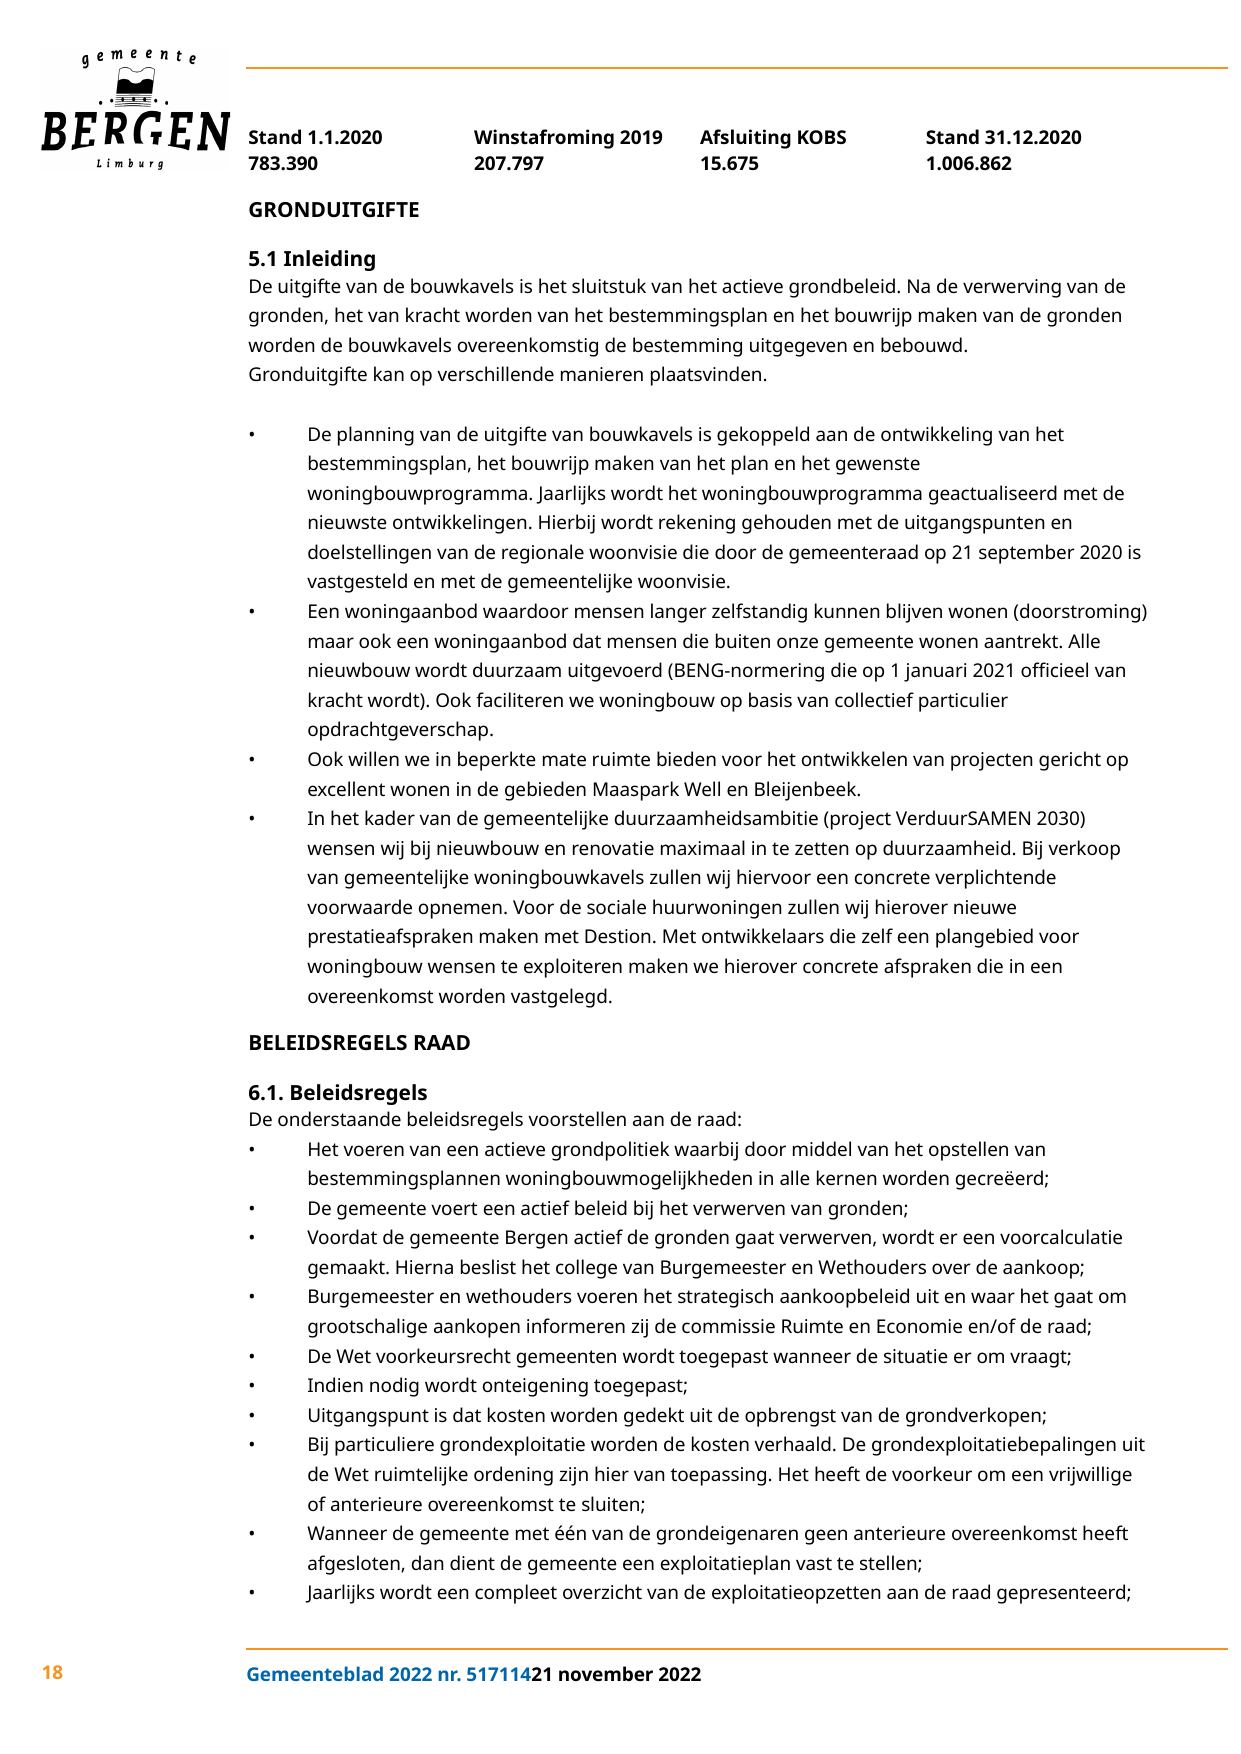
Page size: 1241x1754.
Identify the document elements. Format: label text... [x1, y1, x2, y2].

table_cell 1.006.862 [926, 150, 1152, 176]
list Uitgangspunt is dat kosten worden gedekt uit de opbrengst van de grondverkopen; [248, 1402, 1152, 1428]
list Voordat de gemeente Bergen actief de gronden gaat verwerven, wordt er een voorcalculatie gemaakt. Hierna beslist het college van Burgemeester en Wethouders over de aankoop; [248, 1224, 1152, 1280]
list De gemeente voert een actief beleid bij het verwerven van gronden; [248, 1195, 1152, 1221]
table_cell 207.797 [474, 150, 700, 176]
table_cell 783.390 [248, 150, 474, 176]
list Indien nodig wordt onteigening toegepast; [248, 1372, 1152, 1398]
text De onderstaande beleidsregels voorstellen aan de raad: [248, 1106, 1152, 1132]
table_header Stand 1.1.2020 [248, 125, 474, 150]
table_header Afsluiting KOBS [700, 125, 926, 150]
table_cell 15.675 [700, 150, 926, 176]
table_header Stand 31.12.2020 [926, 125, 1152, 150]
text Gronduitgifte kan op verschillende manieren plaatsvinden. [248, 362, 1152, 387]
table_header Winstafroming 2019 [474, 125, 700, 150]
text 5.1 Inleiding [248, 244, 1152, 273]
list De planning van de uitgifte van bouwkavels is gekoppeld aan de ontwikkeling van het bestemmingsplan, het bouwrijp maken van het plan en het gewenste woningbouwprogramma. Jaarlijks wordt het woningbouwprogramma geactualiseerd met de nieuwste ontwikkelingen. Hierbij wordt rekening gehouden met de uitgangspunten en doelstellingen van de regionale woonvisie die door de gemeenteraad op 21 september 2020 is vastgesteld en met de gemeentelijke woonvisie. [248, 421, 1152, 594]
list Een woningaanbod waardoor mensen langer zelfstandig kunnen blijven wonen (doorstroming) maar ook een woningaanbod dat mensen die buiten onze gemeente wonen aantrekt. Alle nieuwbouw wordt duurzaam uitgevoerd (BENG-normering die op 1 januari 2021 officieel van kracht wordt). Ook faciliteren we woningbouw op basis van collectief particulier opdrachtgeverschap. [248, 598, 1152, 742]
text GRONDUITGIFTE [248, 195, 1152, 224]
list Het voeren van een actieve grondpolitiek waarbij door middel van het opstellen van bestemmingsplannen woningbouwmogelijkheden in alle kernen worden gecreëerd; [248, 1136, 1152, 1191]
list De Wet voorkeursrecht gemeenten wordt toegepast wanneer de situatie er om vraagt; [248, 1343, 1152, 1369]
list In het kader van de gemeentelijke duurzaamheidsambitie (project VerduurSAMEN 2030) wensen wij bij nieuwbouw en renovatie maximaal in te zetten op duurzaamheid. Bij verkoop van gemeentelijke woningbouwkavels zullen wij hiervoor een concrete verplichtende voorwaarde opnemen. Voor de sociale huurwoningen zullen wij hierover nieuwe prestatieafspraken maken met Destion. Met ontwikkelaars die zelf een plangebied voor woningbouw wensen te exploiteren maken we hierover concrete afspraken die in een overeenkomst worden vastgelegd. [248, 805, 1152, 1009]
text BELEIDSREGELS RAAD [248, 1028, 1152, 1057]
list Ook willen we in beperkte mate ruimte bieden voor het ontwikkelen van projecten gericht op excellent wonen in de gebieden Maaspark Well en Bleijenbeek. [248, 746, 1152, 802]
text 6.1. Beleidsregels [248, 1078, 1152, 1106]
text De uitgifte van de bouwkavels is het sluitstuk van het actieve grondbeleid. Na de verwerving van de gronden, het van kracht worden van het bestemmingsplan en het bouwrijp maken van de gronden worden de bouwkavels overeenkomstig de bestemming uitgegeven en bebouwd. [248, 273, 1152, 358]
picture [41, 47, 231, 172]
list Jaarlijks wordt een compleet overzicht van de exploitatieopzetten aan de raad gepresenteerd; [248, 1579, 1152, 1605]
list Bij particuliere grondexploitatie worden de kosten verhaald. De grondexploitatiebepalingen uit de Wet ruimtelijke ordening zijn hier van toepassing. Het heeft de voorkeur om een vrijwillige of anterieure overeenkomst te sluiten; [248, 1432, 1152, 1517]
list Wanneer de gemeente met één van de grondeigenaren geen anterieure overeenkomst heeft afgesloten, dan dient de gemeente een exploitatieplan vast te stellen; [248, 1520, 1152, 1576]
list Burgemeester en wethouders voeren het strategisch aankoopbeleid uit en waar het gaat om grootschalige aankopen informeren zij de commissie Ruimte en Economie en/of de raad; [248, 1284, 1152, 1339]
